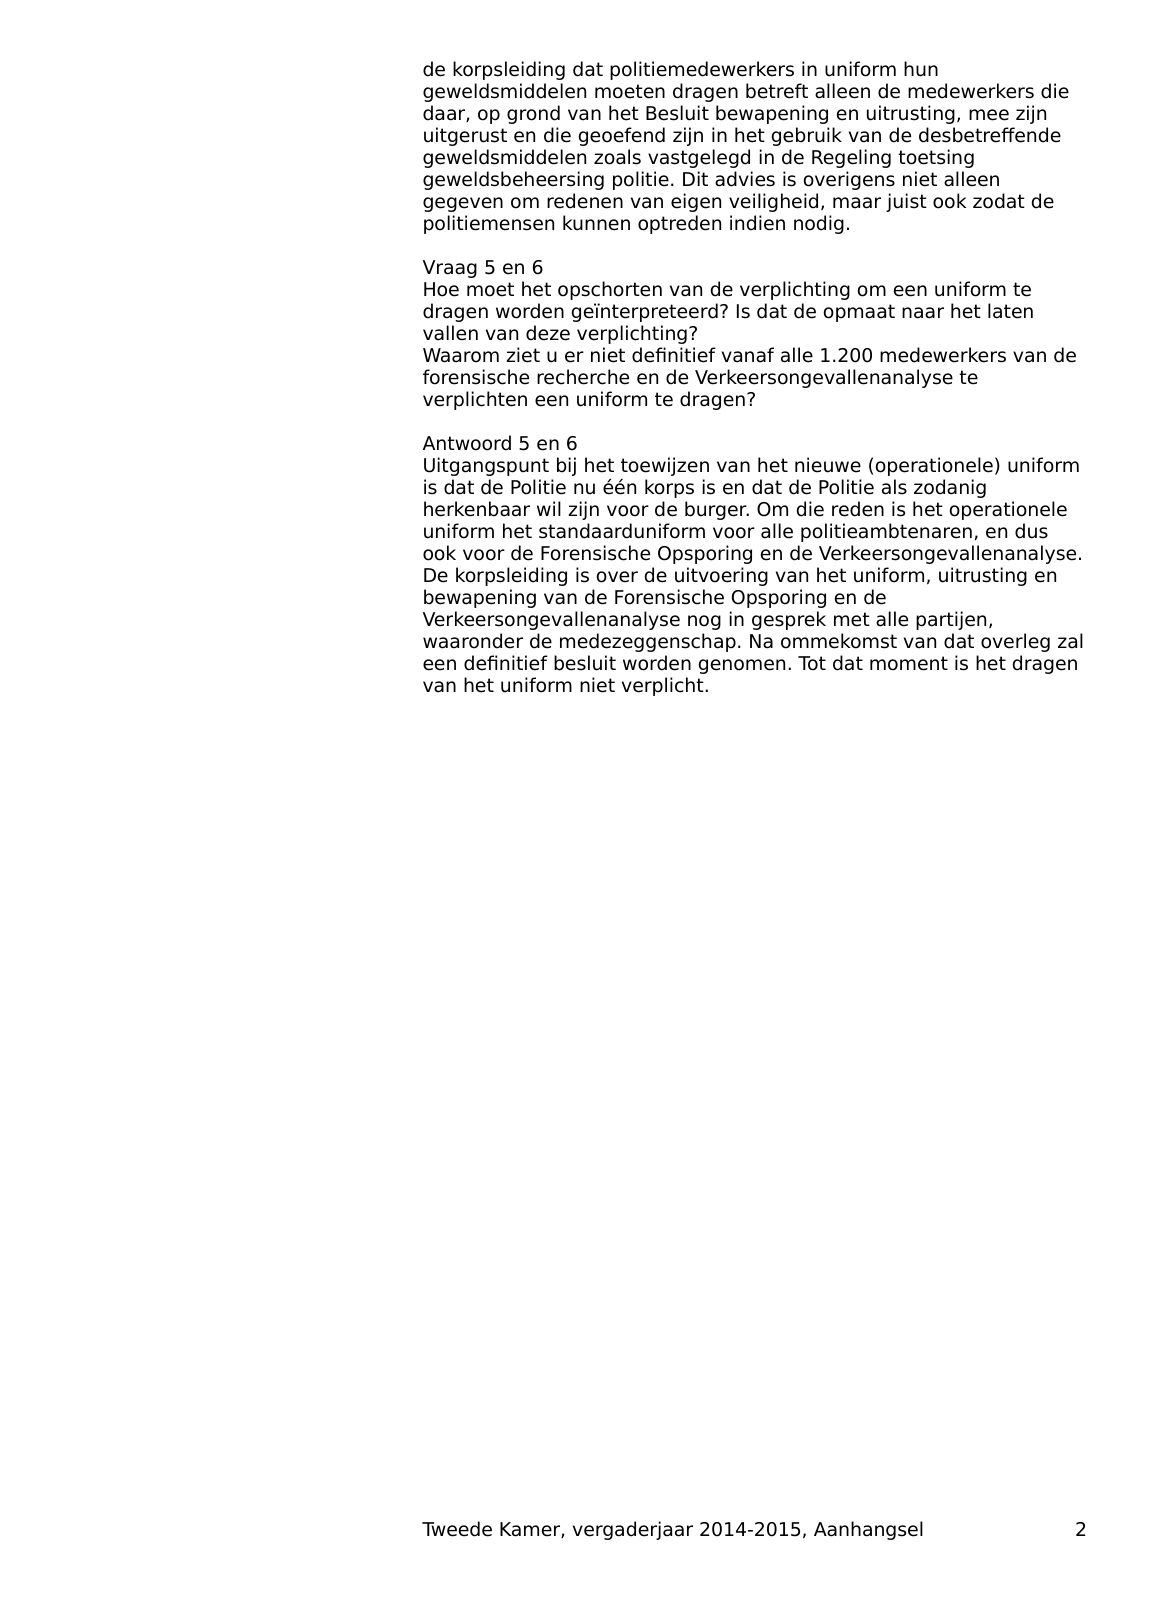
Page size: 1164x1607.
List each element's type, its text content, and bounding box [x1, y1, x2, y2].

text Waarom ziet u er niet definitief vanaf alle 1.200 medewerkers van de forensische recherche en de Verkeersongevallenanalyse te verplichten een uniform te dragen? [422, 345, 1087, 411]
text Antwoord 5 en 6 [422, 433, 1087, 455]
text Uitgangspunt bij het toewijzen van het nieuwe (operationele) uniform is dat de Politie nu één korps is en dat de Politie als zodanig herkenbaar wil zijn voor de burger. Om die reden is het operationele uniform het standaarduniform voor alle politieambtenaren, en dus ook voor de Forensische Opsporing en de Verkeersongevallenanalyse. De korpsleiding is over de uitvoering van het uniform, uitrusting en bewapening van de Forensische Opsporing en de Verkeersongevallenanalyse nog in gesprek met alle partijen, waaronder de medezeggenschap. Na ommekomst van dat overleg zal een definitief besluit worden genomen. Tot dat moment is het dragen van het uniform niet verplicht. [422, 455, 1087, 697]
text de korpsleiding dat politiemedewerkers in uniform hun geweldsmiddelen moeten dragen betreft alleen de medewerkers die daar, op grond van het Besluit bewapening en uitrusting, mee zijn uitgerust en die geoefend zijn in het gebruik van de desbetreffende geweldsmiddelen zoals vastgelegd in de Regeling toetsing geweldsbeheersing politie. Dit advies is overigens niet alleen gegeven om redenen van eigen veiligheid, maar juist ook zodat de politiemensen kunnen optreden indien nodig. [422, 59, 1087, 235]
text Vraag 5 en 6 [422, 257, 1087, 279]
text Hoe moet het opschorten van de verplichting om een uniform te dragen worden geïnterpreteerd? Is dat de opmaat naar het laten vallen van deze verplichting? [422, 279, 1087, 345]
